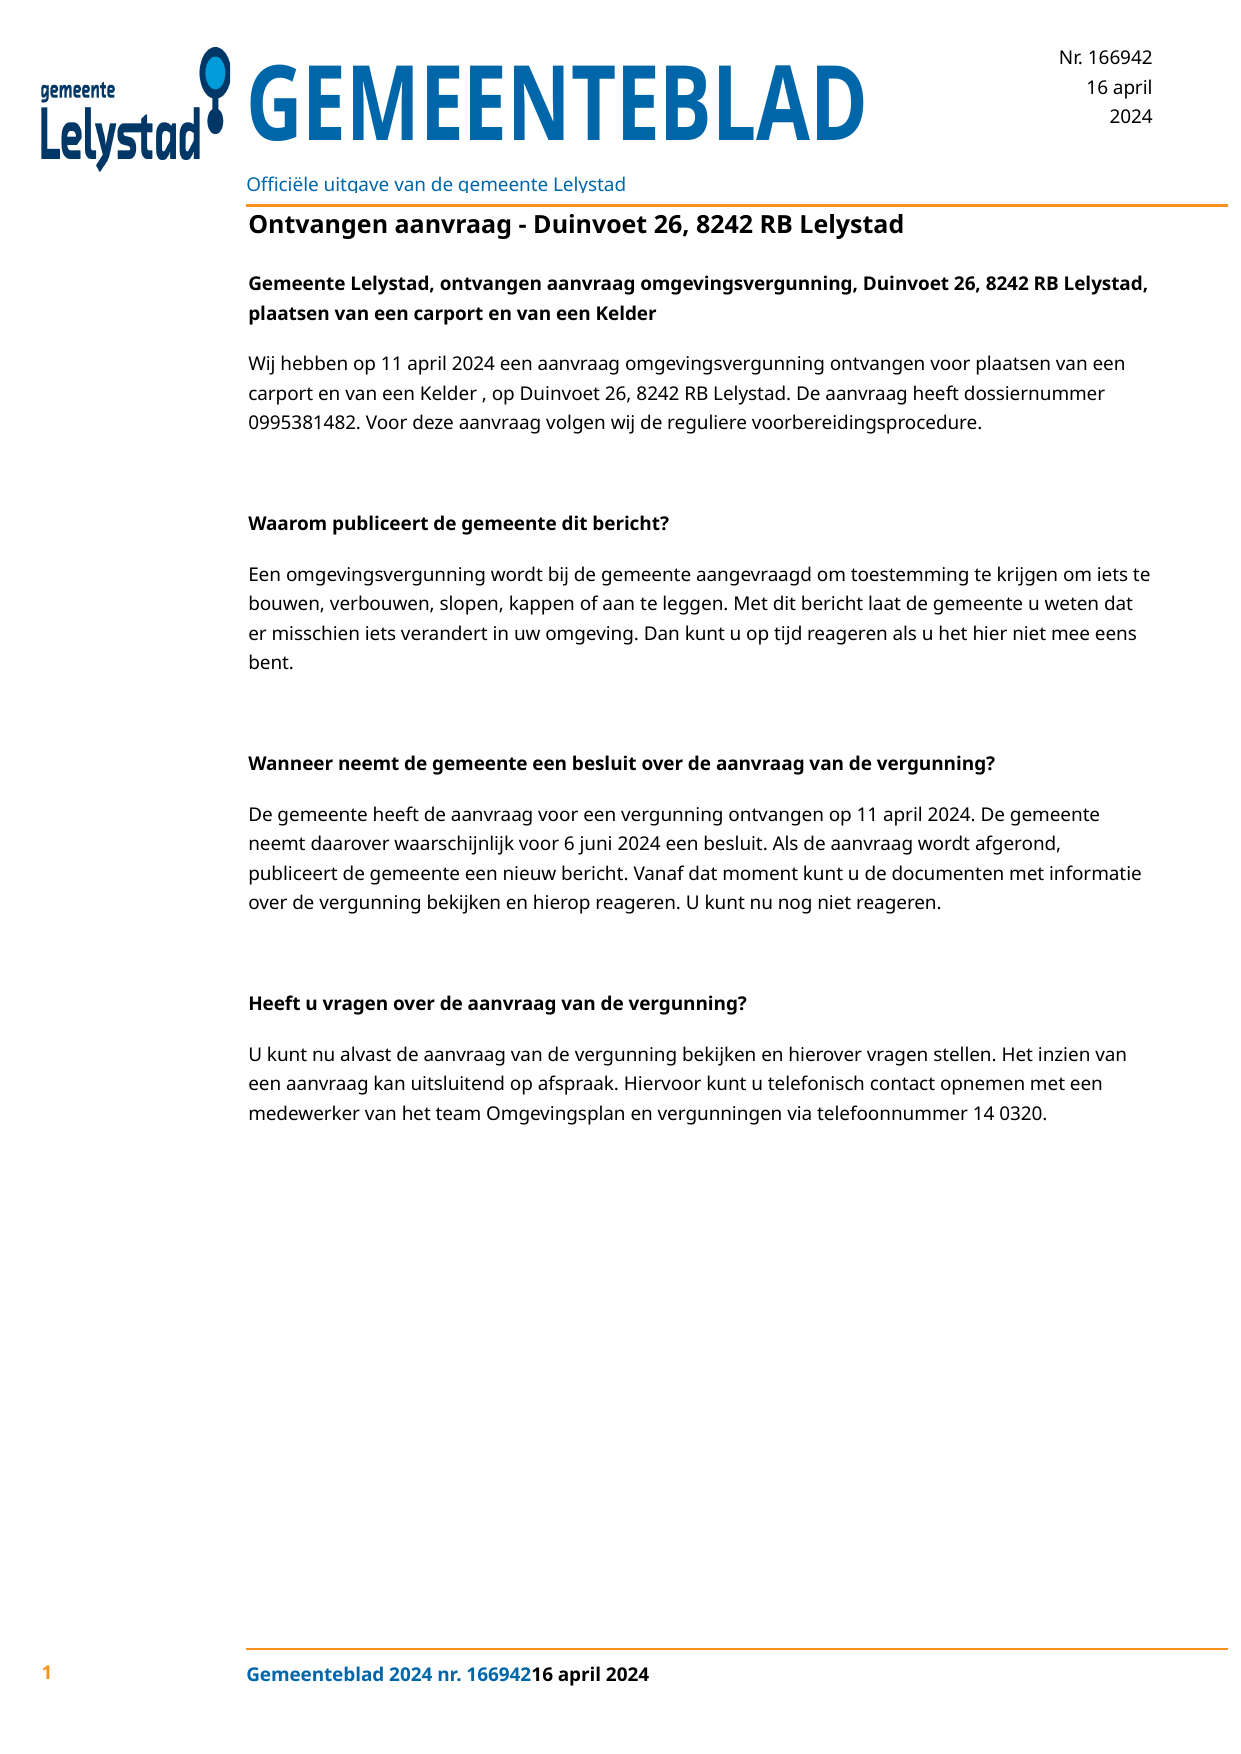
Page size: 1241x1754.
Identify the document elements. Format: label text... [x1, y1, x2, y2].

text Heeft u vragen over de aanvraag van de vergunning? [248, 990, 1152, 1016]
text Waarom publiceert de gemeente dit bericht? [248, 510, 1152, 536]
picture [41, 47, 231, 172]
text Wanneer neemt de gemeente een besluit over de aanvraag van de vergunning? [248, 750, 1152, 776]
text Gemeente Lelystad, ontvangen aanvraag omgevingsvergunning, Duinvoet 26, 8242 RB Lelystad, plaatsen van een carport en van een Kelder [248, 270, 1152, 326]
text Wij hebben op 11 april 2024 een aanvraag omgevingsvergunning ontvangen voor plaatsen van een carport en van een Kelder , op Duinvoet 26, 8242 RB Lelystad. De aanvraag heeft dossiernummer 0995381482. Voor deze aanvraag volgen wij de reguliere voorbereidingsprocedure. [248, 350, 1152, 435]
text Ontvangen aanvraag - Duinvoet 26, 8242 RB Lelystad [248, 207, 1152, 241]
text Een omgevingsvergunning wordt bij de gemeente aangevraagd om toestemming te krijgen om iets te bouwen, verbouwen, slopen, kappen of aan te leggen. Met dit bericht laat de gemeente u weten dat er misschien iets verandert in uw omgeving. Dan kunt u op tijd reageren als u het hier niet mee eens bent. [248, 561, 1152, 675]
text U kunt nu alvast de aanvraag van de vergunning bekijken en hierover vragen stellen. Het inzien van een aanvraag kan uitsluitend op afspraak. Hiervoor kunt u telefonisch contact opnemen met een medewerker van het team Omgevingsplan en vergunningen via telefoonnummer 14 0320. [248, 1041, 1152, 1126]
text De gemeente heeft de aanvraag voor een vergunning ontvangen op 11 april 2024. De gemeente neemt daarover waarschijnlijk voor 6 juni 2024 een besluit. Als de aanvraag wordt afgerond, publiceert de gemeente een nieuw bericht. Vanaf dat moment kunt u de documenten met informatie over de vergunning bekijken en hierop reageren. U kunt nu nog niet reageren. [248, 801, 1152, 915]
